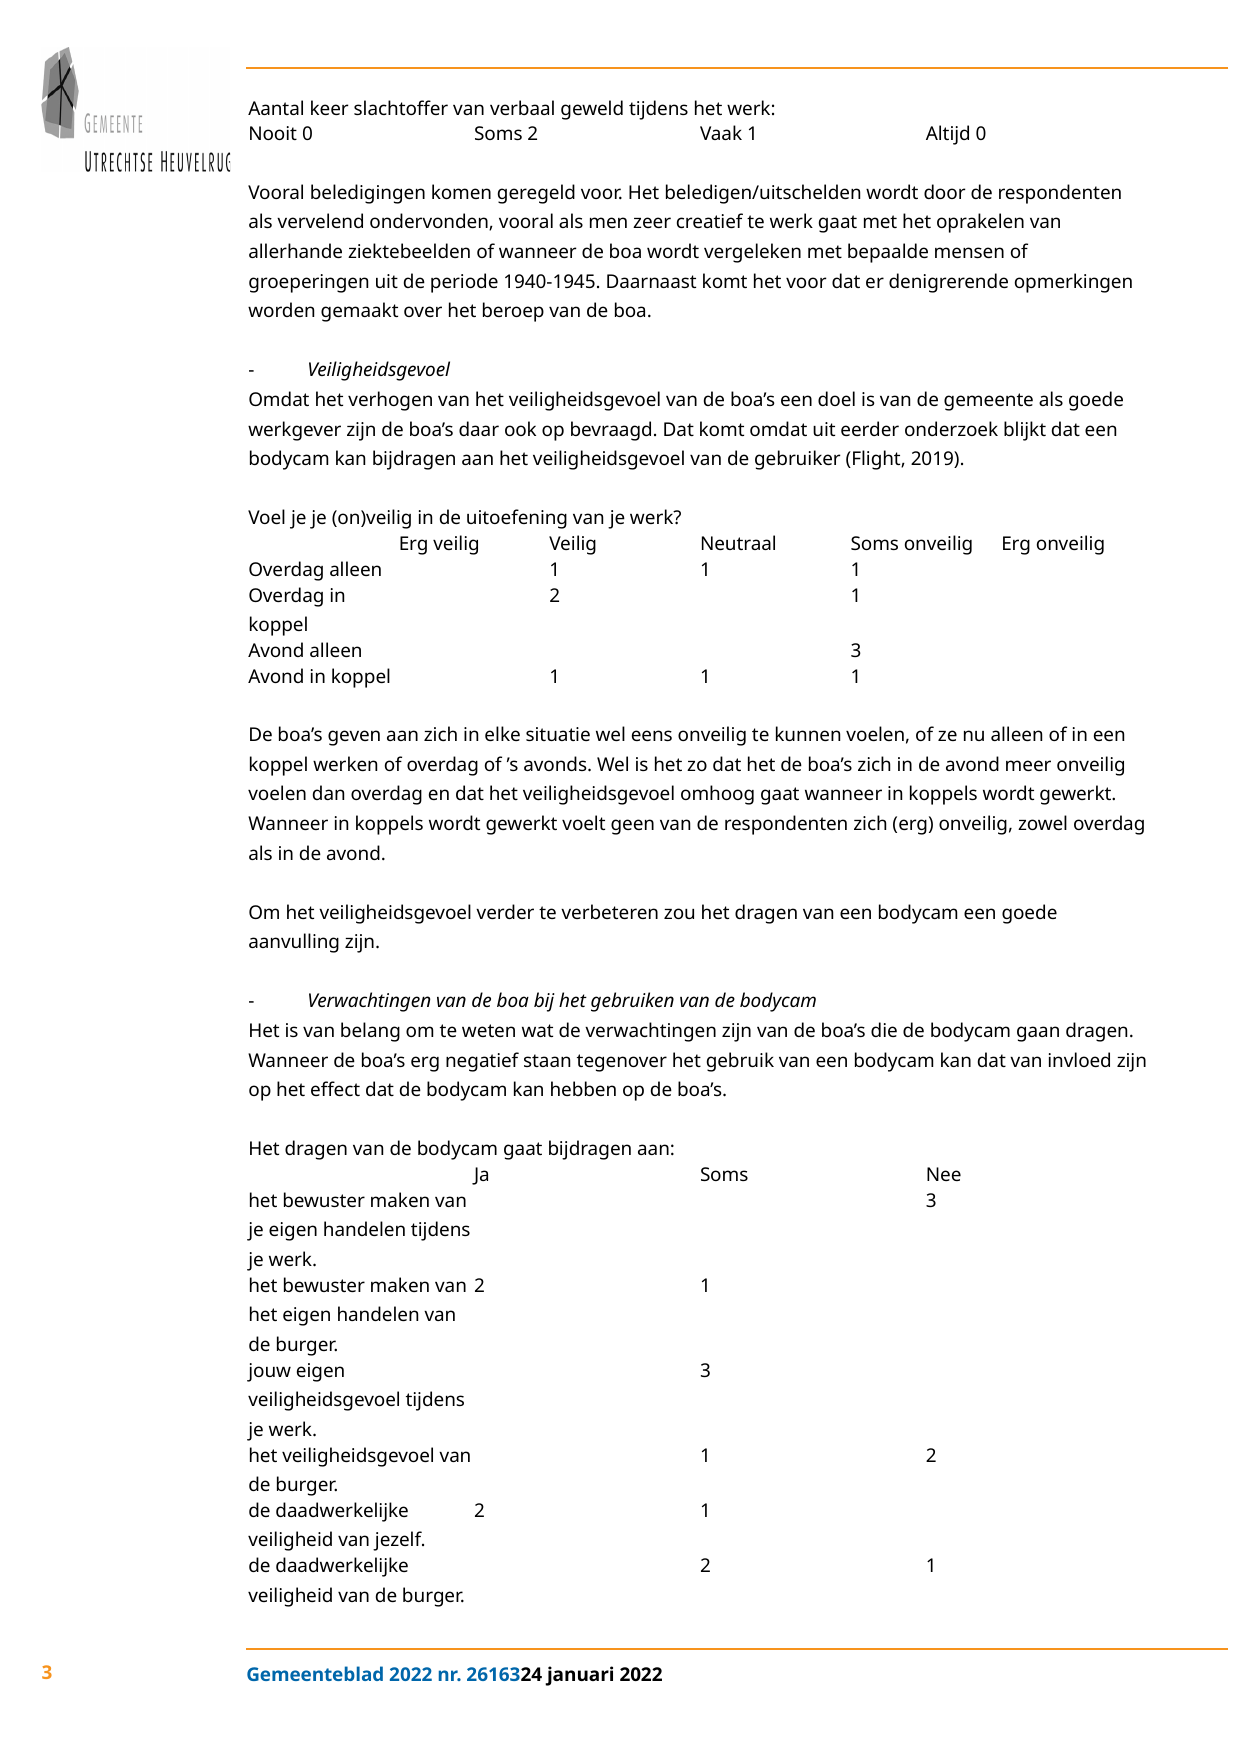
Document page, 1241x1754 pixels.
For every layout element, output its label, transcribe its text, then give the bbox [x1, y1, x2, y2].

table_cell [700, 1187, 926, 1272]
text Het is van belang om te weten wat de verwachtingen zijn van de boa’s die de bodycam gaan dragen. Wanneer de boa’s erg negatief staan tegenover het gebruik van een bodycam kan dat van invloed zijn op het effect dat de bodycam kan hebben op de boa’s. [248, 1017, 1152, 1102]
table_cell [1001, 637, 1152, 663]
text Vooral beledigingen komen geregeld voor. Het beledigen/uitschelden wordt door de respondenten als vervelend ondervonden, vooral als men zeer creatief te werk gaat met het oprakelen van allerhande ziektebeelden of wanneer de boa wordt vergeleken met bepaalde mensen of groeperingen uit de periode 1940-1945. Daarnaast komt het voor dat er denigrerende opmerkingen worden gemaakt over het beroep van de boa. [248, 179, 1152, 323]
table_cell jouw eigen veiligheidsgevoel tijdens je werk. [248, 1357, 474, 1442]
table_cell [1001, 663, 1152, 688]
table_cell de daadwerkelijke veiligheid van de burger. [248, 1553, 474, 1608]
table_cell [399, 663, 549, 688]
table_cell Soms 2 [474, 121, 700, 146]
table_cell [926, 1272, 1152, 1357]
table_cell [248, 1161, 474, 1187]
table_cell Vaak 1 [700, 121, 926, 146]
table_cell [248, 530, 398, 556]
table_cell 1 [700, 556, 850, 582]
table_cell Soms onveilig [850, 530, 1001, 556]
table_cell het bewuster maken van je eigen handelen tijdens je werk. [248, 1187, 474, 1272]
table_cell het veiligheidsgevoel van de burger. [248, 1442, 474, 1497]
table_cell 2 [474, 1272, 700, 1357]
table_cell Erg veilig [399, 530, 549, 556]
table_cell de daadwerkelijke veiligheid van jezelf. [248, 1497, 474, 1552]
table_cell Altijd 0 [926, 121, 1152, 146]
text De boa’s geven aan zich in elke situatie wel eens onveilig te kunnen voelen, of ze nu alleen of in een koppel werken of overdag of ’s avonds. Wel is het zo dat het de boa’s zich in de avond meer onveilig voelen dan overdag en dat het veiligheidsgevoel omhoog gaat wanneer in koppels wordt gewerkt. Wanneer in koppels wordt gewerkt voelt geen van de respondenten zich (erg) onveilig, zowel overdag als in de avond. [248, 721, 1152, 865]
table_cell Nee [926, 1161, 1152, 1187]
table_cell [700, 582, 850, 637]
table_cell 1 [850, 663, 1001, 688]
table_cell [1001, 556, 1152, 582]
table_cell [1001, 582, 1152, 637]
text Om het veiligheidsgevoel verder te verbeteren zou het dragen van een bodycam een goede aanvulling zijn. [248, 899, 1152, 954]
table_cell [399, 637, 549, 663]
table_cell Ja [474, 1161, 700, 1187]
table_cell Avond alleen [248, 637, 398, 663]
table_cell 1 [850, 582, 1001, 637]
table_cell [474, 1442, 700, 1497]
table_cell Erg onveilig [1001, 530, 1152, 556]
table_cell Soms [700, 1161, 926, 1187]
table_cell [474, 1357, 700, 1442]
table_cell 1 [549, 663, 700, 688]
table_cell 1 [850, 556, 1001, 582]
table_cell [399, 556, 549, 582]
table_cell 1 [700, 1442, 926, 1497]
table_cell 3 [926, 1187, 1152, 1272]
table_cell Nooit 0 [248, 121, 474, 146]
table_cell 2 [474, 1497, 700, 1552]
table_cell [474, 1187, 700, 1272]
table_cell [399, 582, 549, 637]
table_cell 2 [926, 1442, 1152, 1497]
table_cell 3 [850, 637, 1001, 663]
table_header Voel je je (on)veilig in de uitoefening van je werk? [248, 505, 1152, 530]
list Verwachtingen van de boa bij het gebruiken van de bodycam [248, 988, 1152, 1013]
table_cell het bewuster maken van het eigen handelen van de burger. [248, 1272, 474, 1357]
table_cell [926, 1357, 1152, 1442]
table_header Het dragen van de bodycam gaat bijdragen aan: [248, 1136, 1152, 1161]
table_cell Neutraal [700, 530, 850, 556]
table_cell 1 [700, 1497, 926, 1552]
text Omdat het verhogen van het veiligheidsgevoel van de boa’s een doel is van de gemeente als goede werkgever zijn de boa’s daar ook op bevraagd. Dat komt omdat uit eerder onderzoek blijkt dat een bodycam kan bijdragen aan het veiligheidsgevoel van de gebruiker (Flight, 2019). [248, 386, 1152, 471]
table_cell Overdag alleen [248, 556, 398, 582]
table_header Aantal keer slachtoffer van verbaal geweld tijdens het werk: [248, 95, 1152, 121]
table_cell 3 [700, 1357, 926, 1442]
list Veiligheidsgevoel [248, 357, 1152, 382]
table_cell 1 [700, 1272, 926, 1357]
table_cell [926, 1497, 1152, 1552]
table_cell [549, 637, 700, 663]
picture [41, 47, 231, 172]
table_cell 2 [549, 582, 700, 637]
table_cell Veilig [549, 530, 700, 556]
table_cell [700, 637, 850, 663]
table_cell Overdag in koppel [248, 582, 398, 637]
table_cell 1 [700, 663, 850, 688]
table_cell 1 [549, 556, 700, 582]
table_cell 2 [700, 1553, 926, 1608]
table_cell Avond in koppel [248, 663, 398, 688]
table_cell 1 [926, 1553, 1152, 1608]
table_cell [474, 1553, 700, 1608]
